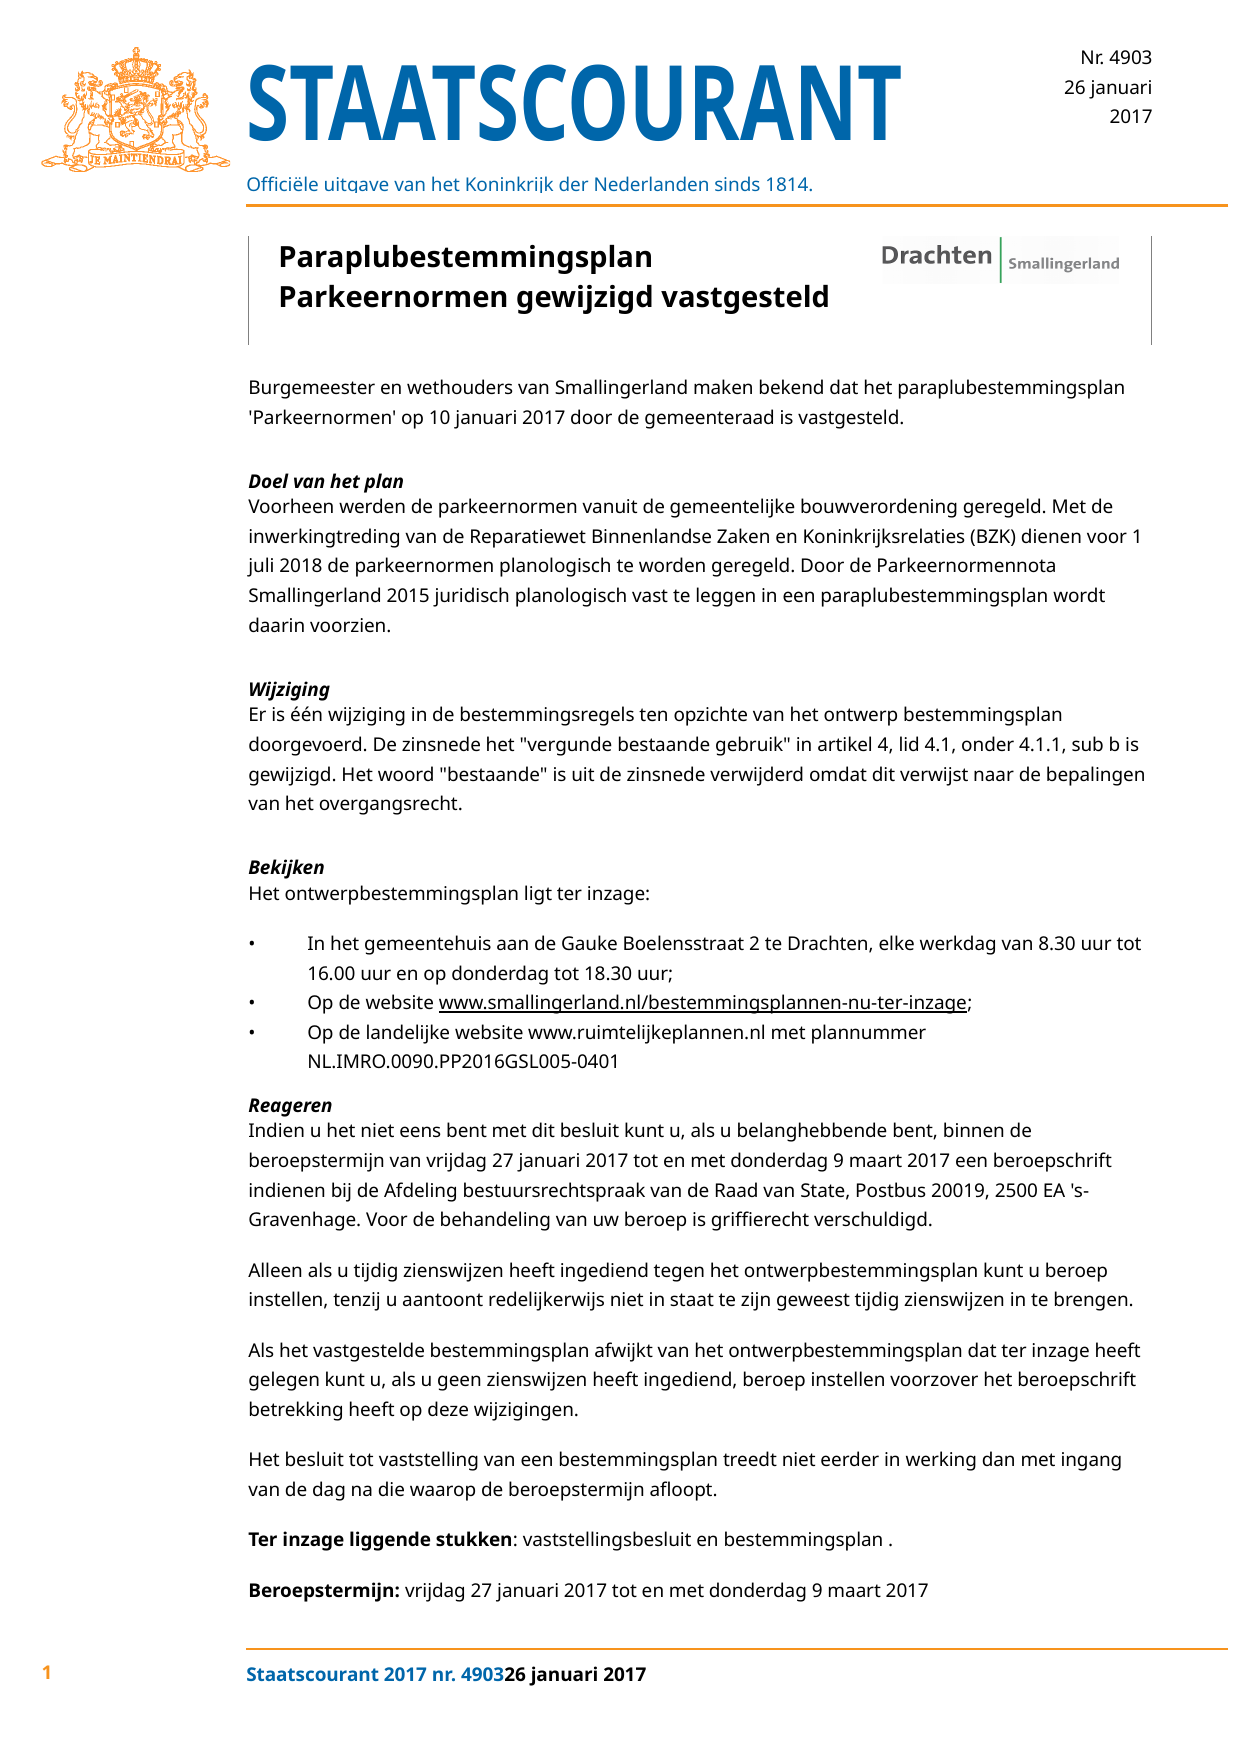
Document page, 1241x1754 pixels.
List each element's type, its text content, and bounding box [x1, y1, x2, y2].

text Alleen als u tijdig zienswijzen heeft ingediend tegen het ontwerpbestemmingsplan kunt u beroep instellen, tenzij u aantoont redelijkerwijs niet in staat te zijn geweest tijdig zienswijzen in te brengen. [248, 1257, 1152, 1312]
text Als het vastgestelde bestemmingsplan afwijkt van het ontwerpbestemmingsplan dat ter inzage heeft gelegen kunt u, als u geen zienswijzen heeft ingediend, beroep instellen voorzover het beroepschrift betrekking heeft op deze wijzigingen. [248, 1337, 1152, 1422]
list Op de website www.smallingerland.nl/bestemmingsplannen-nu-ter-inzage; [248, 989, 1152, 1015]
list Op de landelijke website www.ruimtelijkeplannen.nl met plannummer NL.IMRO.0090.PP2016GSL005-0401 [248, 1019, 1152, 1074]
picture [41, 47, 231, 172]
list In het gemeentehuis aan de Gauke Boelensstraat 2 te Drachten, elke werkdag van 8.30 uur tot 16.00 uur en op donderdag tot 18.30 uur; [248, 930, 1152, 986]
table_header Paraplubestemmingsplan Parkeernormen gewijzigd vastgesteld [249, 236, 850, 345]
text Burgemeester en wethouders van Smallingerland maken bekend dat het paraplubestemmingsplan 'Parkeernormen' op 10 januari 2017 door de gemeenteraad is vastgesteld. [248, 374, 1152, 429]
picture [882, 236, 1119, 284]
text Indien u het niet eens bent met dit besluit kunt u, als u belanghebbende bent, binnen de beroepstermijn van vrijdag 27 januari 2017 tot en met donderdag 9 maart 2017 een beroepschrift indienen bij de Afdeling bestuursrechtspraak van de Raad van State, Postbus 20019, 2500 EA 's-Gravenhage. Voor de behandeling van uw beroep is griffierecht verschuldigd. [248, 1118, 1152, 1232]
text Het besluit tot vaststelling van een bestemmingsplan treedt niet eerder in werking dan met ingang van de dag na die waarop de beroepstermijn afloopt. [248, 1446, 1152, 1502]
text Voorheen werden de parkeernormen vanuit de gemeentelijke bouwverordening geregeld. Met de inwerkingtreding van de Reparatiewet Binnenlandse Zaken en Koninkrijksrelaties (BZK) dienen voor 1 juli 2018 de parkeernormen planologisch te worden geregeld. Door de Parkeernormennota Smallingerland 2015 juridisch planologisch vast te leggen in een paraplubestemmingsplan wordt daarin voorzien. [248, 493, 1152, 638]
text Ter inzage liggende stukken: vaststellingsbesluit en bestemmingsplan . [248, 1526, 1152, 1552]
text Beroepstermijn: vrijdag 27 januari 2017 tot en met donderdag 9 maart 2017 [248, 1577, 1152, 1602]
text Doel van het plan [248, 468, 1152, 493]
text Bekijken [248, 854, 1152, 880]
text Reageren [248, 1092, 1152, 1118]
text Er is één wijziging in de bestemmingsregels ten opzichte van het ontwerp bestemmingsplan doorgevoerd. De zinsnede het "vergunde bestaande gebruik" in artikel 4, lid 4.1, onder 4.1.1, sub b is gewijzigd. Het woord "bestaande" is uit de zinsnede verwijderd omdat dit verwijst naar de bepalingen van het overgangsrecht. [248, 702, 1152, 816]
text Het ontwerpbestemmingsplan ligt ter inzage: [248, 880, 1152, 906]
text Wijziging [248, 676, 1152, 702]
table_header [850, 236, 1151, 345]
